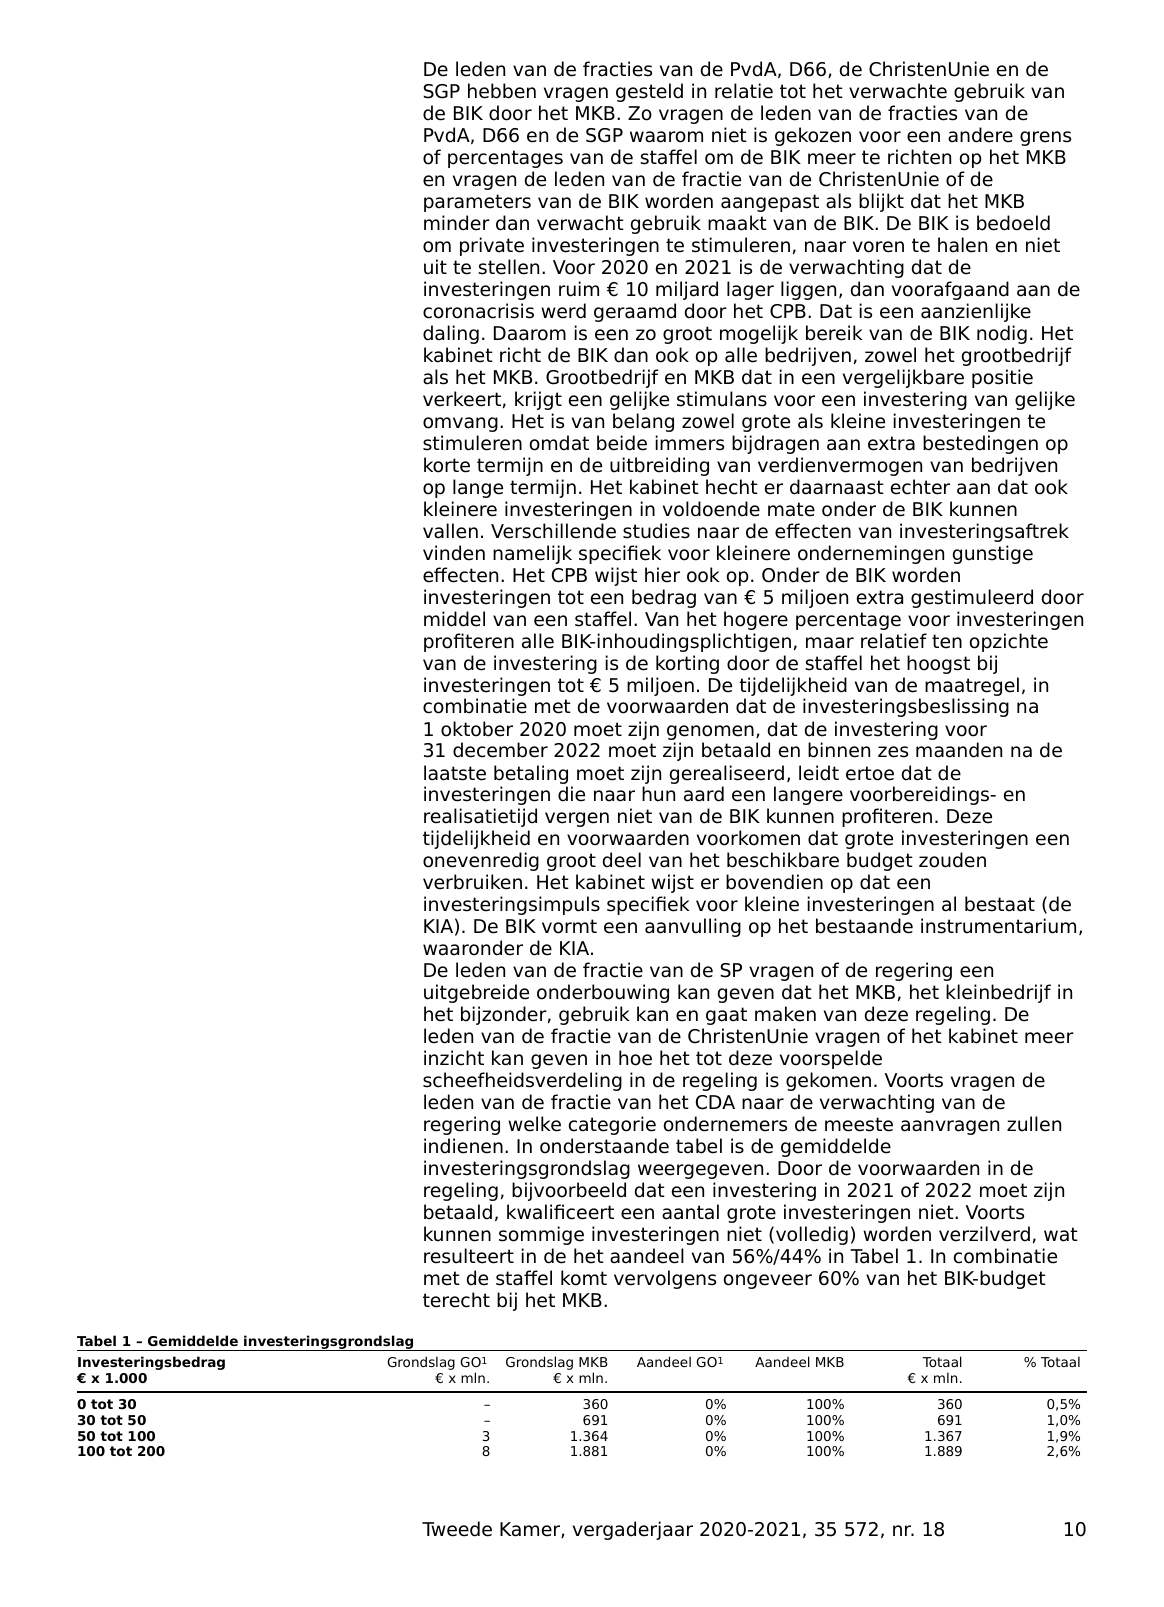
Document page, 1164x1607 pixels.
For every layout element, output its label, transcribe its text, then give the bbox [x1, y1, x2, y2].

table_cell 0% [614, 1444, 732, 1460]
table_cell Grondslag MKB € x mln. [496, 1351, 614, 1391]
table_cell 1.889 [850, 1444, 968, 1460]
table_cell 0 tot 30 [77, 1393, 378, 1413]
table_cell 1,9% [969, 1429, 1087, 1444]
table_cell 100% [732, 1393, 850, 1413]
table_cell 2,6% [969, 1444, 1087, 1460]
table_cell Grondslag GO1 € x mln. [378, 1351, 496, 1391]
table_cell 0% [614, 1393, 732, 1413]
text De leden van de fracties van de PvdA, D66, de ChristenUnie en de SGP hebben vragen gesteld in relatie tot het verwachte gebruik van de BIK door het MKB. Zo vragen de leden van de fracties van de PvdA, D66 en de SGP waarom niet is gekozen voor een andere grens of percentages van de staffel om de BIK meer te richten op het MKB en vragen de leden van de fractie van de ChristenUnie of de parameters van de BIK worden aangepast als blijkt dat het MKB minder dan verwacht gebruik maakt van de BIK. De BIK is bedoeld om private investeringen te stimuleren, naar voren te halen en niet uit te stellen. Voor 2020 en 2021 is de verwachting dat de investeringen ruim € 10 miljard lager liggen, dan voorafgaand aan de coronacrisis werd geraamd door het CPB. Dat is een aanzienlijke daling. Daarom is een zo groot mogelijk bereik van de BIK nodig. Het kabinet richt de BIK dan ook op alle bedrijven, zowel het grootbedrijf als het MKB. Grootbedrijf en MKB dat in een vergelijkbare positie verkeert, krijgt een gelijke stimulans voor een investering van gelijke omvang. Het is van belang zowel grote als kleine investeringen te stimuleren omdat beide immers bijdragen aan extra bestedingen op korte termijn en de uitbreiding van verdienvermogen van bedrijven op lange termijn. Het kabinet hecht er daarnaast echter aan dat ook kleinere investeringen in voldoende mate onder de BIK kunnen vallen. Verschillende studies naar de effecten van investeringsaftrek vinden namelijk specifiek voor kleinere ondernemingen gunstige effecten. Het CPB wijst hier ook op. Onder de BIK worden investeringen tot een bedrag van € 5 miljoen extra gestimuleerd door middel van een staffel. Van het hogere percentage voor investeringen profiteren alle BIK-inhoudingsplichtigen, maar relatief ten opzichte van de investering is de korting door de staffel het hoogst bij investeringen tot € 5 miljoen. De tijdelijkheid van de maatregel, in combinatie met de voorwaarden dat de investeringsbeslissing na 1 oktober 2020 moet zijn genomen, dat de investering voor 31 december 2022 moet zijn betaald en binnen zes maanden na de laatste betaling moet zijn gerealiseerd, leidt ertoe dat de investeringen die naar hun aard een langere voorbereidings- en realisatietijd vergen niet van de BIK kunnen profiteren. Deze tijdelijkheid en voorwaarden voorkomen dat grote investeringen een onevenredig groot deel van het beschikbare budget zouden verbruiken. Het kabinet wijst er bovendien op dat een investeringsimpuls specifiek voor kleine investeringen al bestaat (de KIA). De BIK vormt een aanvulling op het bestaande instrumentarium, waaronder de KIA. [422, 59, 1087, 960]
table_cell Investeringsbedrag € x 1.000 [77, 1351, 378, 1391]
table_cell 0% [614, 1413, 732, 1428]
table_cell 360 [850, 1393, 968, 1413]
table_cell 691 [496, 1413, 614, 1428]
table_cell 0% [614, 1429, 732, 1444]
table_cell 3 [378, 1429, 496, 1444]
table_cell 100% [732, 1444, 850, 1460]
table_cell 360 [496, 1393, 614, 1413]
table_cell 1.881 [496, 1444, 614, 1460]
table_cell 1.367 [850, 1429, 968, 1444]
table_cell 1.364 [496, 1429, 614, 1444]
table_cell 0,5% [969, 1393, 1087, 1413]
table_cell 30 tot 50 [77, 1413, 378, 1428]
table_cell % Totaal [969, 1351, 1087, 1391]
table_cell 100% [732, 1413, 850, 1428]
table_cell Aandeel MKB [732, 1351, 850, 1391]
table_cell Totaal € x mln. [850, 1351, 968, 1391]
table_cell 50 tot 100 [77, 1429, 378, 1444]
table_header Tabel 1 – Gemiddelde investeringsgrondslag [77, 1334, 1087, 1349]
table_cell 100% [732, 1429, 850, 1444]
table_cell Aandeel GO1 [614, 1351, 732, 1391]
table_cell – [378, 1413, 496, 1428]
table_cell – [378, 1393, 496, 1413]
table_cell 100 tot 200 [77, 1444, 378, 1460]
table_cell 8 [378, 1444, 496, 1460]
table_cell 1,0% [969, 1413, 1087, 1428]
table_cell 691 [850, 1413, 968, 1428]
text De leden van de fractie van de SP vragen of de regering een uitgebreide onderbouwing kan geven dat het MKB, het kleinbedrijf in het bijzonder, gebruik kan en gaat maken van deze regeling. De leden van de fractie van de ChristenUnie vragen of het kabinet meer inzicht kan geven in hoe het tot deze voorspelde scheefheidsverdeling in de regeling is gekomen. Voorts vragen de leden van de fractie van het CDA naar de verwachting van de regering welke categorie ondernemers de meeste aanvragen zullen indienen. In onderstaande tabel is de gemiddelde investeringsgrondslag weergegeven. Door de voorwaarden in de regeling, bijvoorbeeld dat een investering in 2021 of 2022 moet zijn betaald, kwalificeert een aantal grote investeringen niet. Voorts kunnen sommige investeringen niet (volledig) worden verzilverd, wat resulteert in de het aandeel van 56%/44% in Tabel 1. In combinatie met de staffel komt vervolgens ongeveer 60% van het BIK-budget terecht bij het MKB. [422, 960, 1087, 1312]
